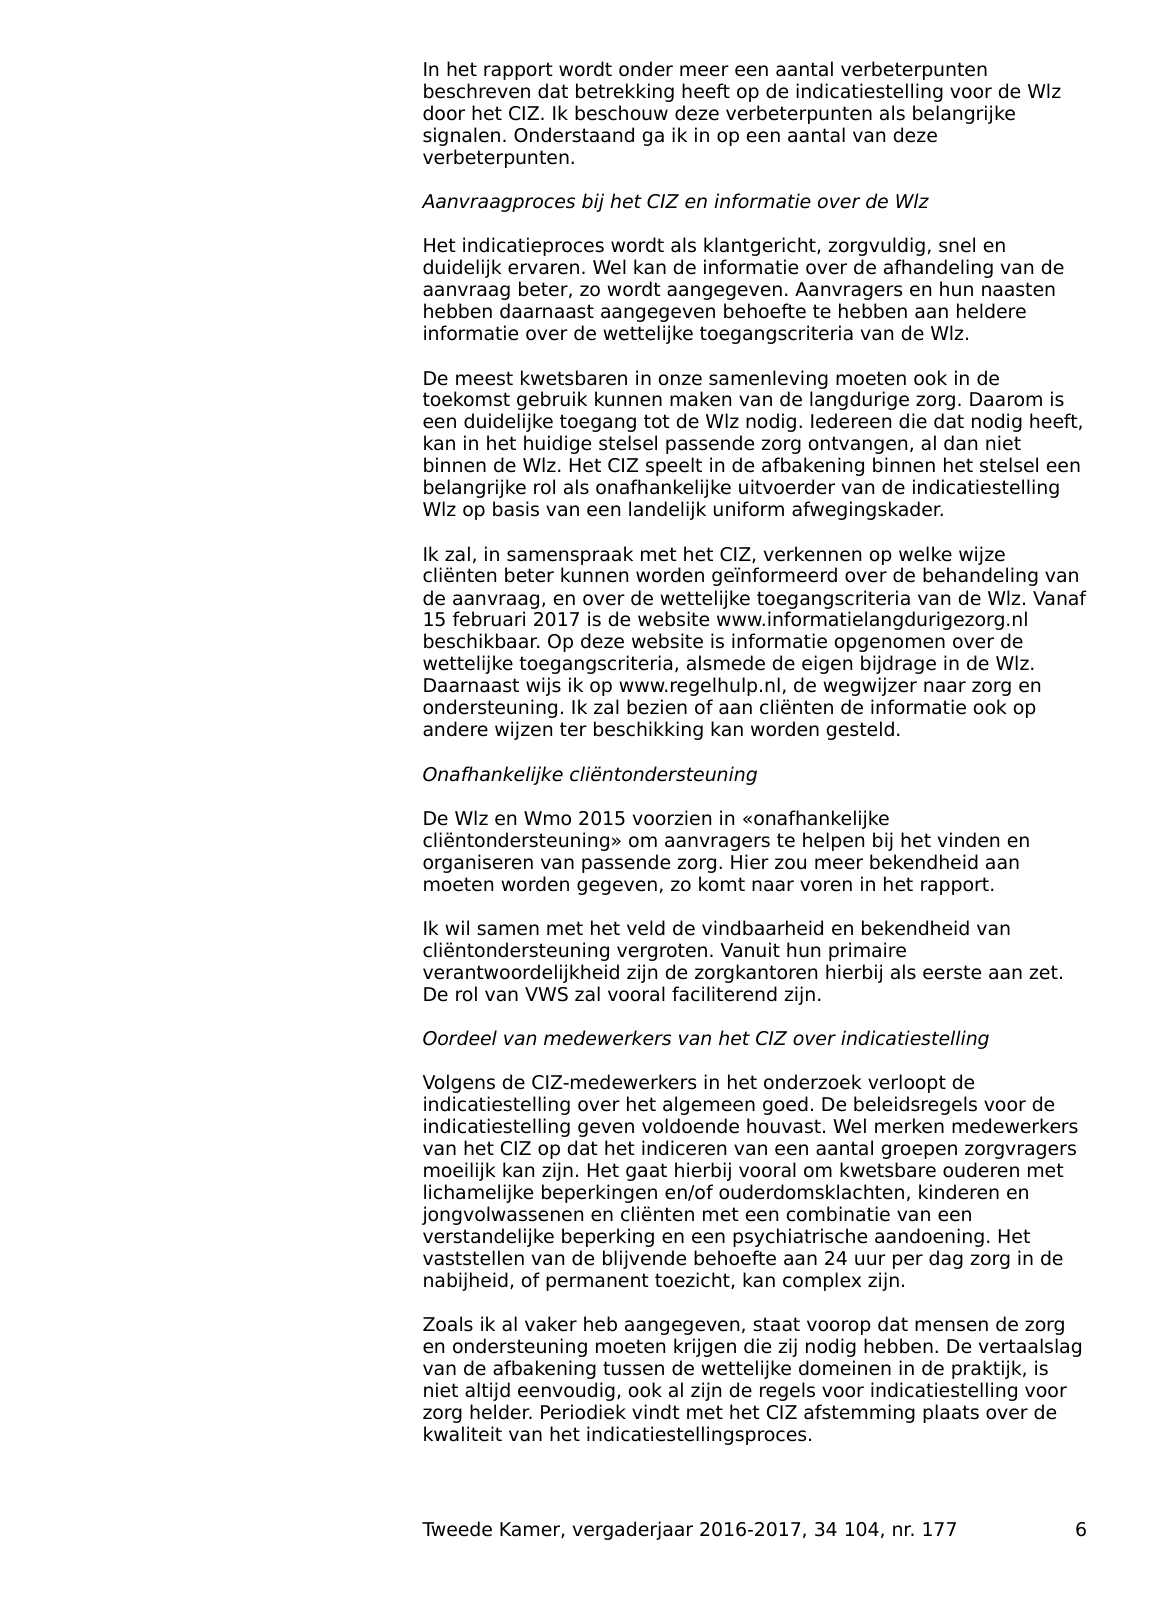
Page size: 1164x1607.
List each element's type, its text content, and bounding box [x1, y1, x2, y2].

subtitle Aanvraagproces bij het CIZ en informatie over de Wlz [422, 191, 1087, 213]
text De Wlz en Wmo 2015 voorzien in «onafhankelijke cliëntondersteuning» om aanvragers te helpen bij het vinden en organiseren van passende zorg. Hier zou meer bekendheid aan moeten worden gegeven, zo komt naar voren in het rapport. [422, 808, 1087, 896]
text Volgens de CIZ-medewerkers in het onderzoek verloopt de indicatiestelling over het algemeen goed. De beleidsregels voor de indicatiestelling geven voldoende houvast. Wel merken medewerkers van het CIZ op dat het indiceren van een aantal groepen zorgvragers moeilijk kan zijn. Het gaat hierbij vooral om kwetsbare ouderen met lichamelijke beperkingen en/of ouderdomsklachten, kinderen en jongvolwassenen en cliënten met een combinatie van een verstandelijke beperking en een psychiatrische aandoening. Het vaststellen van de blijvende behoefte aan 24 uur per dag zorg in de nabijheid, of permanent toezicht, kan complex zijn. [422, 1072, 1087, 1292]
text Ik zal, in samenspraak met het CIZ, verkennen op welke wijze cliënten beter kunnen worden geïnformeerd over de behandeling van de aanvraag, en over de wettelijke toegangscriteria van de Wlz. Vanaf 15 februari 2017 is de website www.informatielangdurigezorg.nl beschikbaar. Op deze website is informatie opgenomen over de wettelijke toegangscriteria, alsmede de eigen bijdrage in de Wlz. Daarnaast wijs ik op www.regelhulp.nl, de wegwijzer naar zorg en ondersteuning. Ik zal bezien of aan cliënten de informatie ook op andere wijzen ter beschikking kan worden gesteld. [422, 543, 1087, 741]
text De meest kwetsbaren in onze samenleving moeten ook in de toekomst gebruik kunnen maken van de langdurige zorg. Daarom is een duidelijke toegang tot de Wlz nodig. Iedereen die dat nodig heeft, kan in het huidige stelsel passende zorg ontvangen, al dan niet binnen de Wlz. Het CIZ speelt in de afbakening binnen het stelsel een belangrijke rol als onafhankelijke uitvoerder van de indicatiestelling Wlz op basis van een landelijk uniform afwegingskader. [422, 367, 1087, 521]
text Het indicatieproces wordt als klantgericht, zorgvuldig, snel en duidelijk ervaren. Wel kan de informatie over de afhandeling van de aanvraag beter, zo wordt aangegeven. Aanvragers en hun naasten hebben daarnaast aangegeven behoefte te hebben aan heldere informatie over de wettelijke toegangscriteria van de Wlz. [422, 235, 1087, 345]
subtitle Onafhankelijke cliëntondersteuning [422, 763, 1087, 785]
text Ik wil samen met het veld de vindbaarheid en bekendheid van cliëntondersteuning vergroten. Vanuit hun primaire verantwoordelijkheid zijn de zorgkantoren hierbij als eerste aan zet. De rol van VWS zal vooral faciliterend zijn. [422, 918, 1087, 1006]
subtitle Oordeel van medewerkers van het CIZ over indicatiestelling [422, 1028, 1087, 1050]
text In het rapport wordt onder meer een aantal verbeterpunten beschreven dat betrekking heeft op de indicatiestelling voor de Wlz door het CIZ. Ik beschouw deze verbeterpunten als belangrijke signalen. Onderstaand ga ik in op een aantal van deze verbeterpunten. [422, 59, 1087, 169]
text Zoals ik al vaker heb aangegeven, staat voorop dat mensen de zorg en ondersteuning moeten krijgen die zij nodig hebben. De vertaalslag van de afbakening tussen de wettelijke domeinen in de praktijk, is niet altijd eenvoudig, ook al zijn de regels voor indicatiestelling voor zorg helder. Periodiek vindt met het CIZ afstemming plaats over de kwaliteit van het indicatiestellingsproces. [422, 1314, 1087, 1446]
